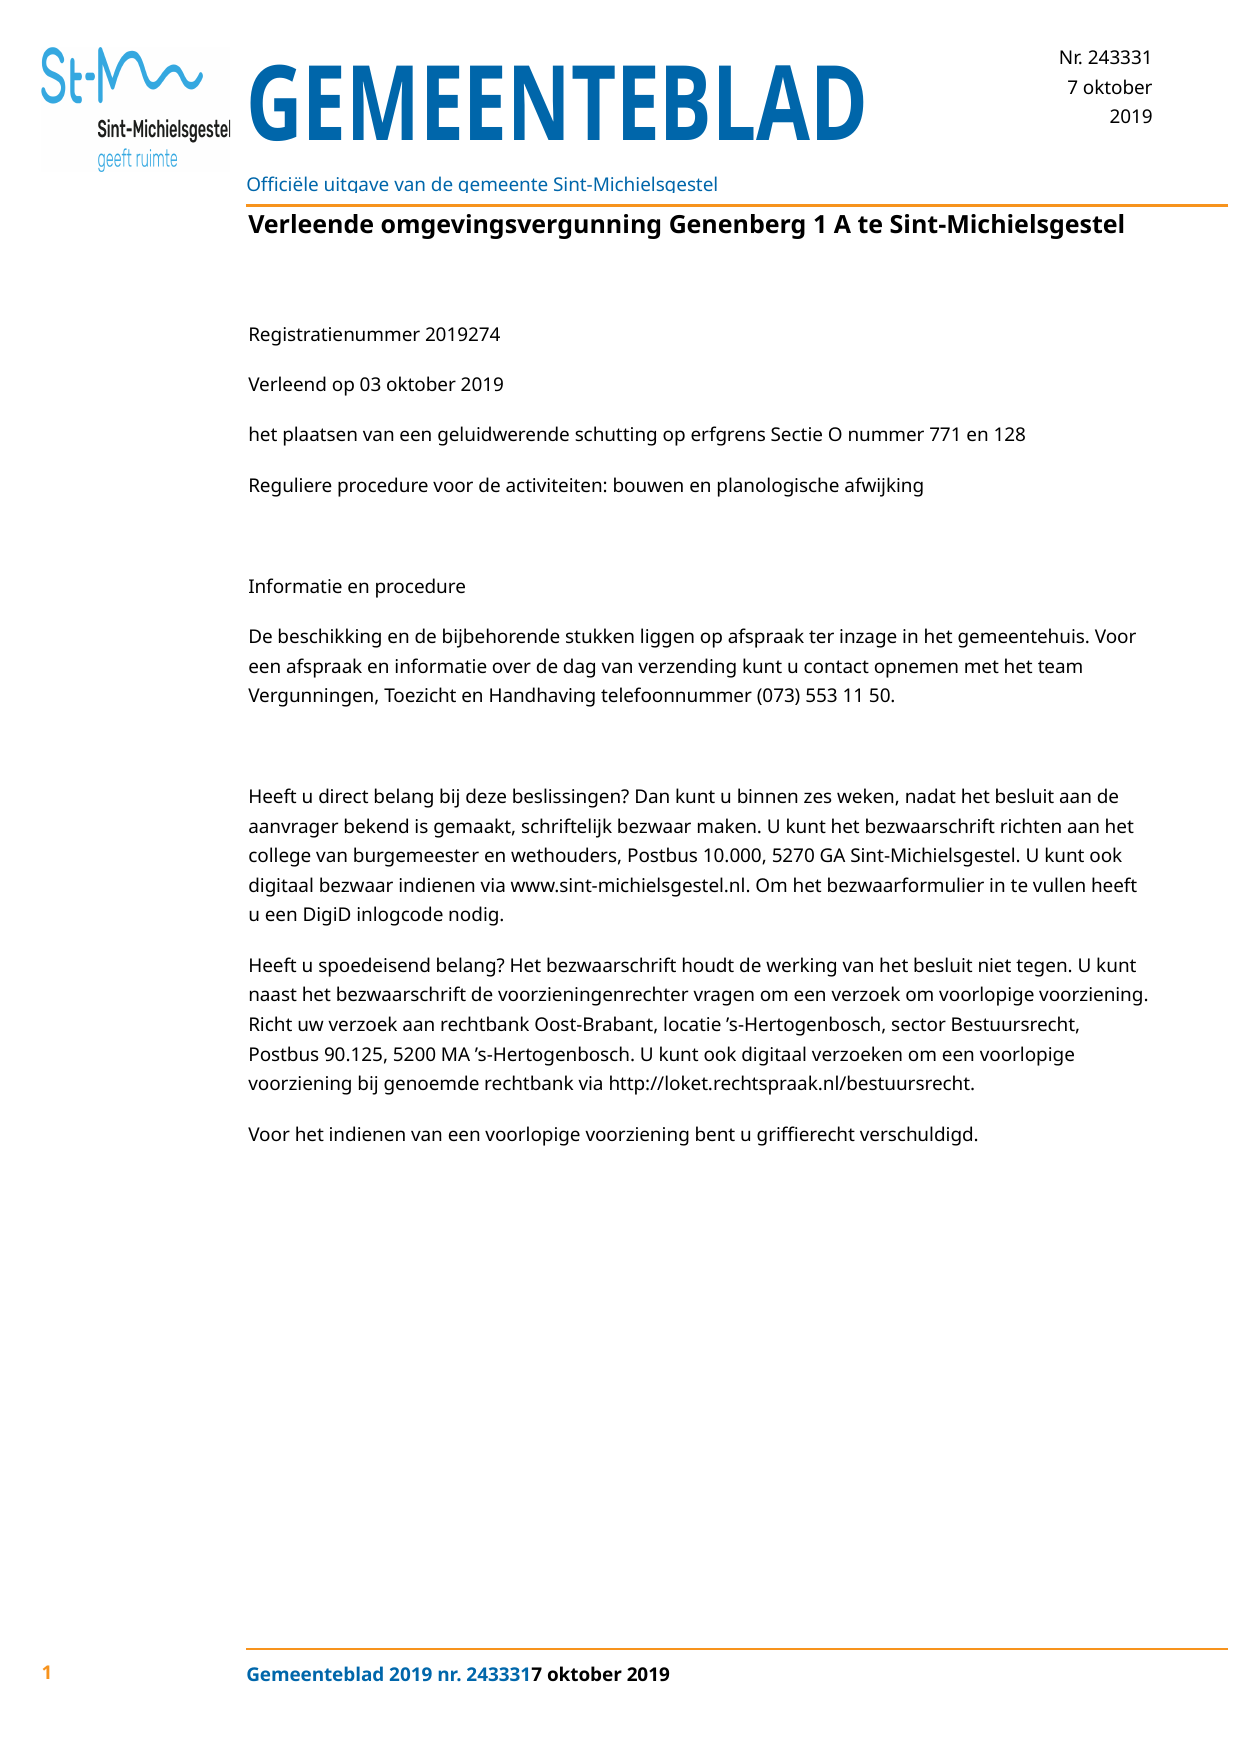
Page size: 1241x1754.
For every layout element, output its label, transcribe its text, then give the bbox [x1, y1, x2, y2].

text Informatie en procedure [248, 573, 1152, 598]
text het plaatsen van een geluidwerende schutting op erfgrens Sectie O nummer 771 en 128 [248, 422, 1152, 447]
text Heeft u spoedeisend belang? Het bezwaarschrift houdt de werking van het besluit niet tegen. U kunt naast het bezwaarschrift de voorzieningenrechter vragen om een verzoek om voorlopige voorziening. Richt uw verzoek aan rechtbank Oost-Brabant, locatie ’s-Hertogenbosch, sector Bestuursrecht, Postbus 90.125, 5200 MA ’s-Hertogenbosch. U kunt ook digitaal verzoeken om een voorlopige voorziening bij genoemde rechtbank via http://loket.rechtspraak.nl/bestuursrecht. [248, 952, 1152, 1096]
text Voor het indienen van een voorlopige voorziening bent u griffierecht verschuldigd. [248, 1121, 1152, 1146]
text Reguliere procedure voor de activiteiten: bouwen en planologische afwijking [248, 472, 1152, 498]
text Verleende omgevingsvergunning Genenberg 1 A te Sint-Michielsgestel [248, 207, 1152, 241]
text Registratienummer 2019274 [248, 321, 1152, 346]
text De beschikking en de bijbehorende stukken liggen op afspraak ter inzage in het gemeentehuis. Voor een afspraak en informatie over de dag van verzending kunt u contact opnemen met het team Vergunningen, Toezicht en Handhaving telefoonnummer (073) 553 11 50. [248, 623, 1152, 708]
text Heeft u direct belang bij deze beslissingen? Dan kunt u binnen zes weken, nadat het besluit aan de aanvrager bekend is gemaakt, schriftelijk bezwaar maken. U kunt het bezwaarschrift richten aan het college van burgemeester en wethouders, Postbus 10.000, 5270 GA Sint-Michielsgestel. U kunt ook digitaal bezwaar indienen via www.sint-michielsgestel.nl. Om het bezwaarformulier in te vullen heeft u een DigiD inlogcode nodig. [248, 783, 1152, 927]
picture [41, 47, 231, 172]
text Verleend op 03 oktober 2019 [248, 371, 1152, 397]
